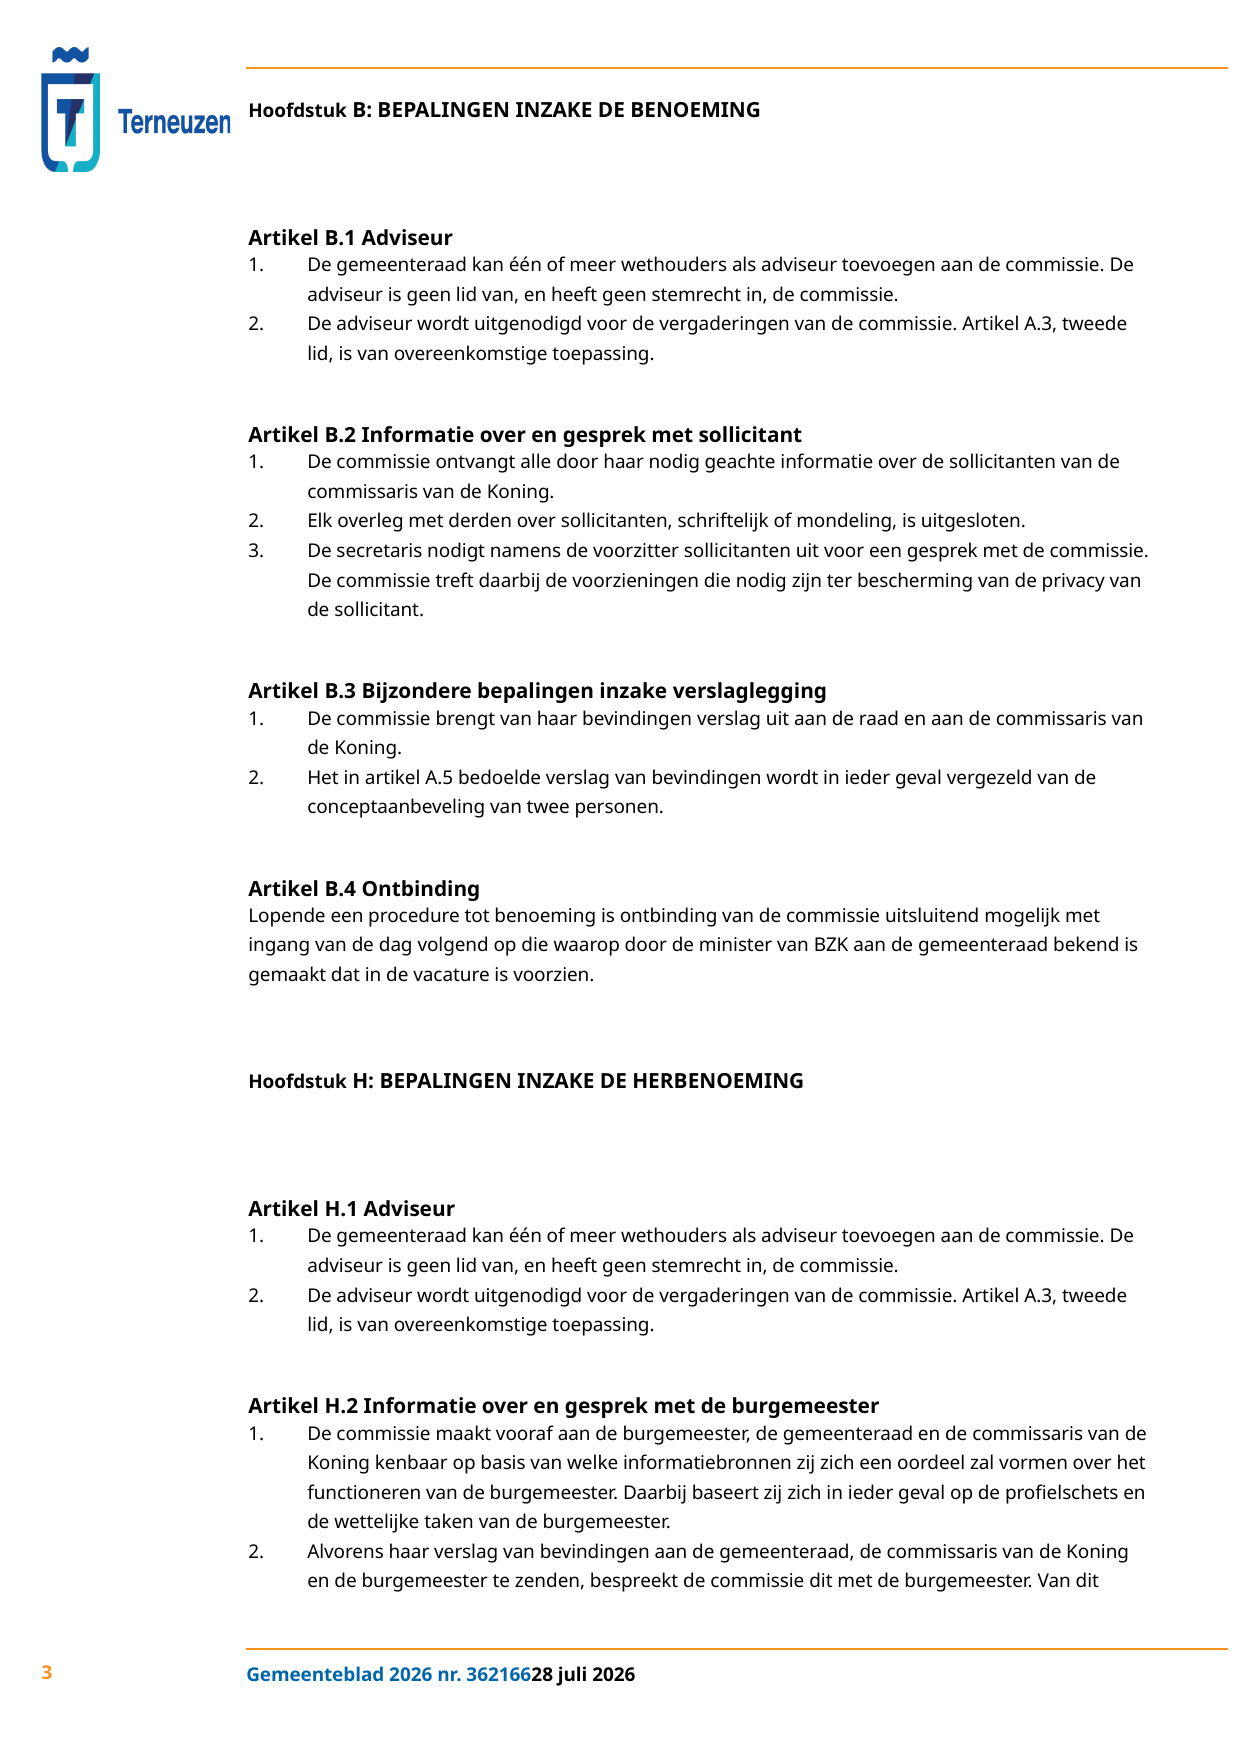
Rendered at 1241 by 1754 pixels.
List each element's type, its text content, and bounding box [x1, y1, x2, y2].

list De commissie ontvangt alle door haar nodig geachte informatie over de sollicitanten van de commissaris van de Koning. [248, 448, 1152, 504]
list De gemeenteraad kan één of meer wethouders als adviseur toevoegen aan de commissie. De adviseur is geen lid van, en heeft geen stemrecht in, de commissie. [248, 1223, 1152, 1278]
text Artikel B.1 Adviseur [248, 223, 1152, 251]
text Artikel H.1 Adviseur [248, 1194, 1152, 1223]
text Hoofdstuk B: BEPALINGEN INZAKE DE BENOEMING [248, 95, 1152, 123]
text Artikel B.2 Informatie over en gesprek met sollicitant [248, 420, 1152, 448]
list De adviseur wordt uitgenodigd voor de vergaderingen van de commissie. Artikel A.3, tweede lid, is van overeenkomstige toepassing. [248, 1282, 1152, 1337]
list De secretaris nodigt namens de voorzitter sollicitanten uit voor een gesprek met de commissie. De commissie treft daarbij de voorzieningen die nodig zijn ter bescherming van de privacy van de sollicitant. [248, 537, 1152, 622]
picture [41, 47, 231, 172]
text Artikel B.3 Bijzondere bepalingen inzake verslaglegging [248, 676, 1152, 705]
list Het in artikel A.5 bedoelde verslag van bevindingen wordt in ieder geval vergezeld van de conceptaanbeveling van twee personen. [248, 764, 1152, 819]
list Elk overleg met derden over sollicitanten, schriftelijk of mondeling, is uitgesloten. [248, 508, 1152, 533]
list De commissie maakt vooraf aan de burgemeester, de gemeenteraad en de commissaris van de Koning kenbaar op basis van welke informatiebronnen zij zich een oordeel zal vormen over het functioneren van de burgemeester. Daarbij baseert zij zich in ieder geval op de profielschets en de wettelijke taken van de burgemeester. [248, 1420, 1152, 1534]
text Artikel B.4 Ontbinding [248, 874, 1152, 902]
list De gemeenteraad kan één of meer wethouders als adviseur toevoegen aan de commissie. De adviseur is geen lid van, en heeft geen stemrecht in, de commissie. [248, 251, 1152, 307]
text Artikel H.2 Informatie over en gesprek met de burgemeester [248, 1391, 1152, 1420]
list Alvorens haar verslag van bevindingen aan de gemeenteraad, de commissaris van de Koning en de burgemeester te zenden, bespreekt de commissie dit met de burgemeester. Van dit [248, 1538, 1152, 1593]
list De adviseur wordt uitgenodigd voor de vergaderingen van de commissie. Artikel A.3, tweede lid, is van overeenkomstige toepassing. [248, 311, 1152, 366]
text Hoofdstuk H: BEPALINGEN INZAKE DE HERBENOEMING [248, 1066, 1152, 1094]
list De commissie brengt van haar bevindingen verslag uit aan de raad en aan de commissaris van de Koning. [248, 705, 1152, 760]
text Lopende een procedure tot benoeming is ontbinding van de commissie uitsluitend mogelijk met ingang van de dag volgend op die waarop door de minister van BZK aan de gemeenteraad bekend is gemaakt dat in de vacature is voorzien. [248, 902, 1152, 987]
